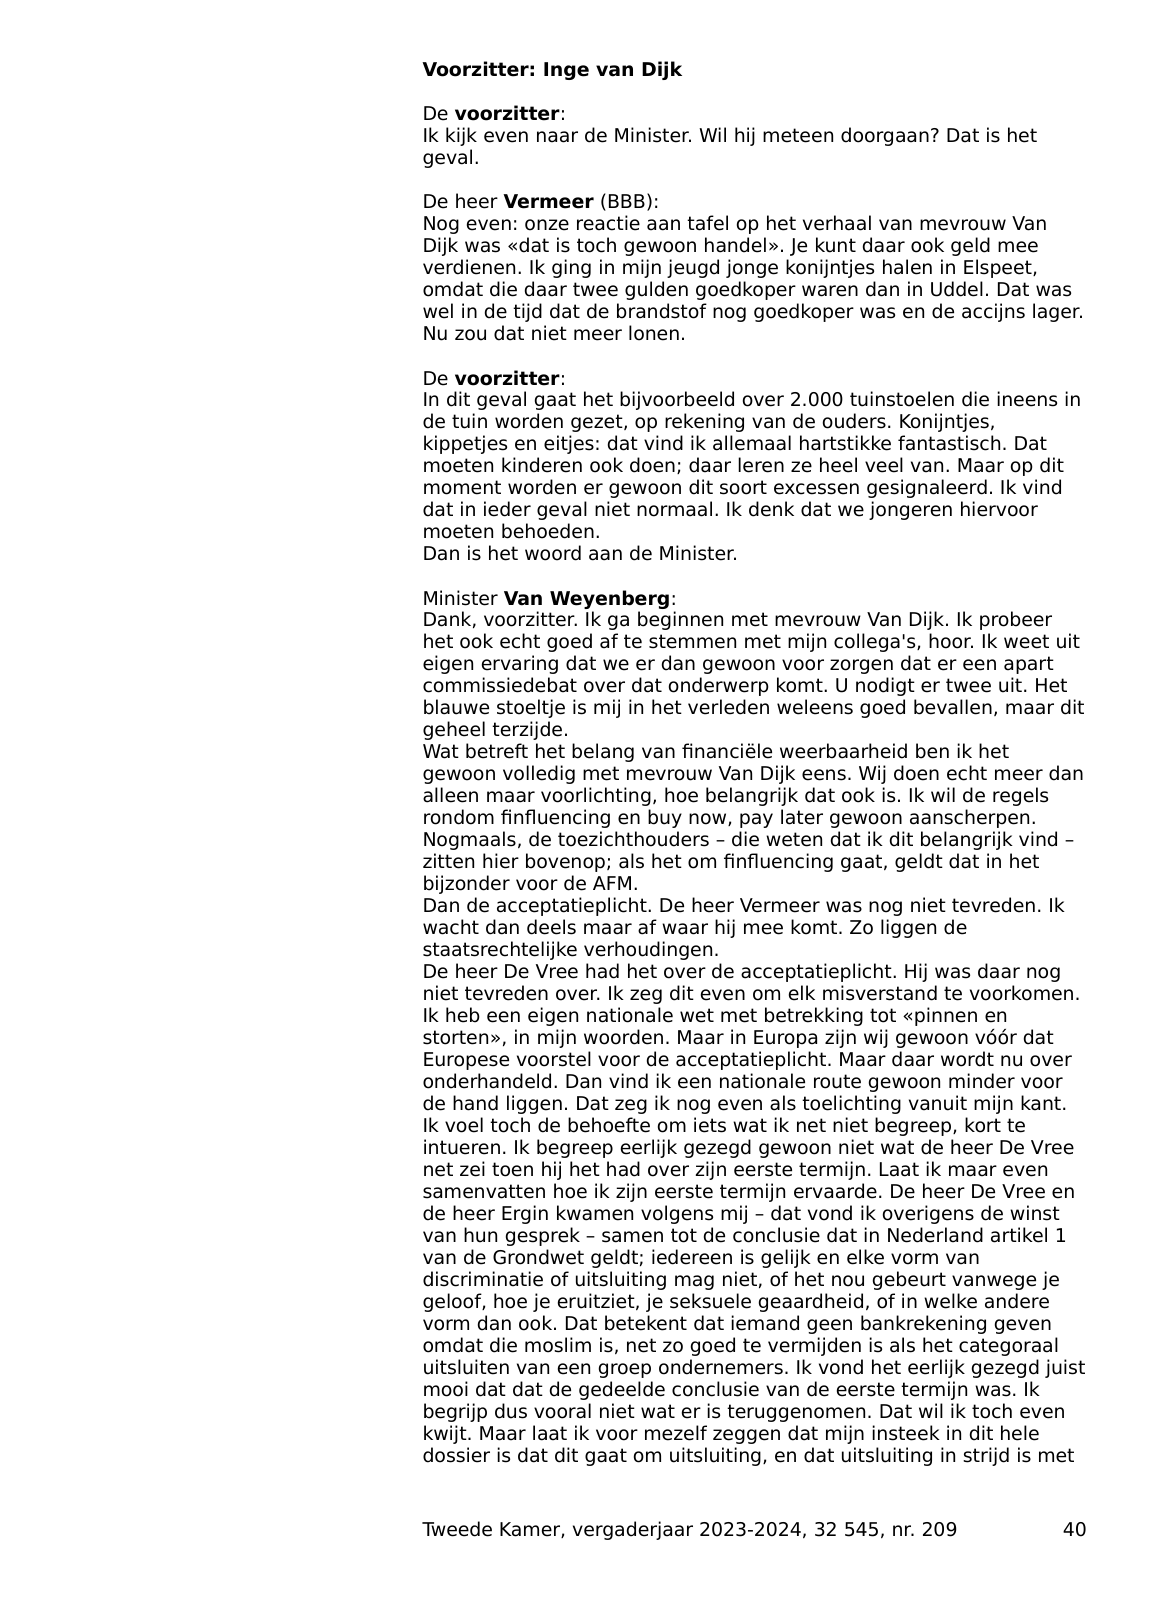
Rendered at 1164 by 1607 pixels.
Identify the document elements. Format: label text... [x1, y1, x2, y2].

text Ik voel toch de behoefte om iets wat ik net niet begreep, kort te intueren. Ik begreep eerlijk gezegd gewoon niet wat de heer De Vree net zei toen hij het had over zijn eerste termijn. Laat ik maar even samenvatten hoe ik zijn eerste termijn ervaarde. De heer De Vree en de heer Ergin kwamen volgens mij – dat vond ik overigens de winst van hun gesprek – samen tot de conclusie dat in Nederland artikel 1 van de Grondwet geldt; iedereen is gelijk en elke vorm van discriminatie of uitsluiting mag niet, of het nou gebeurt vanwege je geloof, hoe je eruitziet, je seksuele geaardheid, of in welke andere vorm dan ook. Dat betekent dat iemand geen bankrekening geven omdat die moslim is, net zo goed te vermijden is als het categoraal uitsluiten van een groep ondernemers. Ik vond het eerlijk gezegd juist mooi dat dat de gedeelde conclusie van de eerste termijn was. Ik begrijp dus vooral niet wat er is teruggenomen. Dat wil ik toch even kwijt. Maar laat ik voor mezelf zeggen dat mijn insteek in dit hele dossier is dat dit gaat om uitsluiting, en dat uitsluiting in strijd is met [422, 1115, 1087, 1467]
text Dan is het woord aan de Minister. [422, 543, 1087, 565]
text Ik kijk even naar de Minister. Wil hij meteen doorgaan? Dat is het geval. [422, 125, 1087, 169]
text Nog even: onze reactie aan tafel op het verhaal van mevrouw Van Dijk was «dat is toch gewoon handel». Je kunt daar ook geld mee verdienen. Ik ging in mijn jeugd jonge konijntjes halen in Elspeet, omdat die daar twee gulden goedkoper waren dan in Uddel. Dat was wel in de tijd dat de brandstof nog goedkoper was en de accijns lager. Nu zou dat niet meer lonen. [422, 213, 1087, 345]
text Dan de acceptatieplicht. De heer Vermeer was nog niet tevreden. Ik wacht dan deels maar af waar hij mee komt. Zo liggen de staatsrechtelijke verhoudingen. [422, 895, 1087, 961]
text Wat betreft het belang van financiële weerbaarheid ben ik het gewoon volledig met mevrouw Van Dijk eens. Wij doen echt meer dan alleen maar voorlichting, hoe belangrijk dat ook is. Ik wil de regels rondom finfluencing en buy now, pay later gewoon aanscherpen. Nogmaals, de toezichthouders – die weten dat ik dit belangrijk vind – zitten hier bovenop; als het om finfluencing gaat, geldt dat in het bijzonder voor de AFM. [422, 741, 1087, 895]
text Minister Van Weyenberg: [422, 587, 1087, 609]
text De voorzitter: [422, 103, 1087, 125]
text De heer Vermeer (BBB): [422, 191, 1087, 213]
text In dit geval gaat het bijvoorbeeld over 2.000 tuinstoelen die ineens in de tuin worden gezet, op rekening van de ouders. Konijntjes, kippetjes en eitjes: dat vind ik allemaal hartstikke fantastisch. Dat moeten kinderen ook doen; daar leren ze heel veel van. Maar op dit moment worden er gewoon dit soort excessen gesignaleerd. Ik vind dat in ieder geval niet normaal. Ik denk dat we jongeren hiervoor moeten behoeden. [422, 389, 1087, 543]
subtitle Voorzitter: Inge van Dijk [422, 59, 1087, 81]
text Dank, voorzitter. Ik ga beginnen met mevrouw Van Dijk. Ik probeer het ook echt goed af te stemmen met mijn collega's, hoor. Ik weet uit eigen ervaring dat we er dan gewoon voor zorgen dat er een apart commissiedebat over dat onderwerp komt. U nodigt er twee uit. Het blauwe stoeltje is mij in het verleden weleens goed bevallen, maar dit geheel terzijde. [422, 609, 1087, 741]
text De voorzitter: [422, 367, 1087, 389]
text De heer De Vree had het over de acceptatieplicht. Hij was daar nog niet tevreden over. Ik zeg dit even om elk misverstand te voorkomen. Ik heb een eigen nationale wet met betrekking tot «pinnen en storten», in mijn woorden. Maar in Europa zijn wij gewoon vóór dat Europese voorstel voor de acceptatieplicht. Maar daar wordt nu over onderhandeld. Dan vind ik een nationale route gewoon minder voor de hand liggen. Dat zeg ik nog even als toelichting vanuit mijn kant. [422, 961, 1087, 1115]
